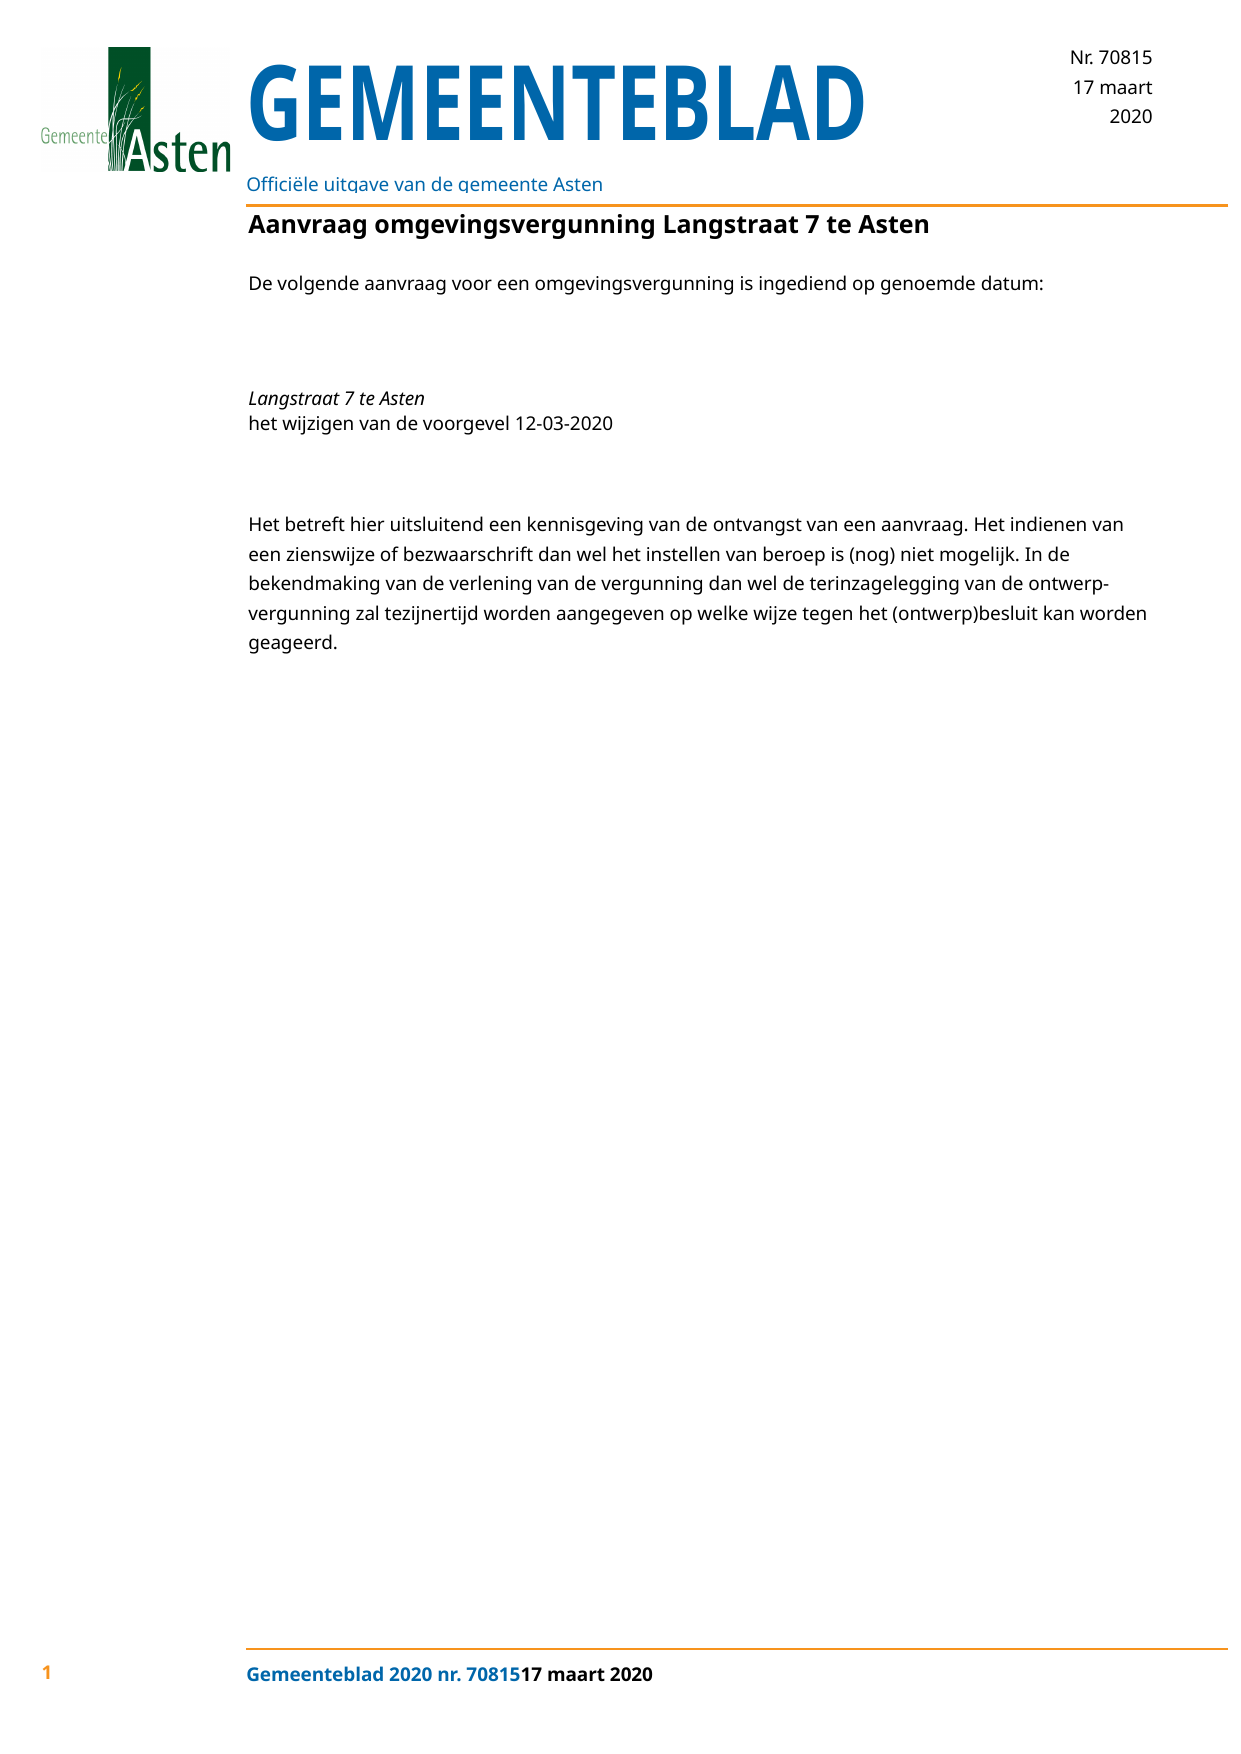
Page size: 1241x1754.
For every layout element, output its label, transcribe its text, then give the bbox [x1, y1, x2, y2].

text Het betreft hier uitsluitend een kennisgeving van de ontvangst van een aanvraag. Het indienen van een zienswijze of bezwaarschrift dan wel het instellen van beroep is (nog) niet mogelijk. In de bekendmaking van de verlening van de vergunning dan wel de terinzagelegging van de ontwerp-vergunning zal tezijnertijd worden aangegeven op welke wijze tegen het (ontwerp)besluit kan worden geageerd. [248, 511, 1152, 655]
text Langstraat 7 te Asten [248, 385, 1152, 410]
picture [41, 47, 231, 172]
text De volgende aanvraag voor een omgevingsvergunning is ingediend op genoemde datum: [248, 270, 1152, 296]
text Aanvraag omgevingsvergunning Langstraat 7 te Asten [248, 207, 1152, 241]
text het wijzigen van de voorgevel 12-03-2020 [248, 410, 1152, 436]
